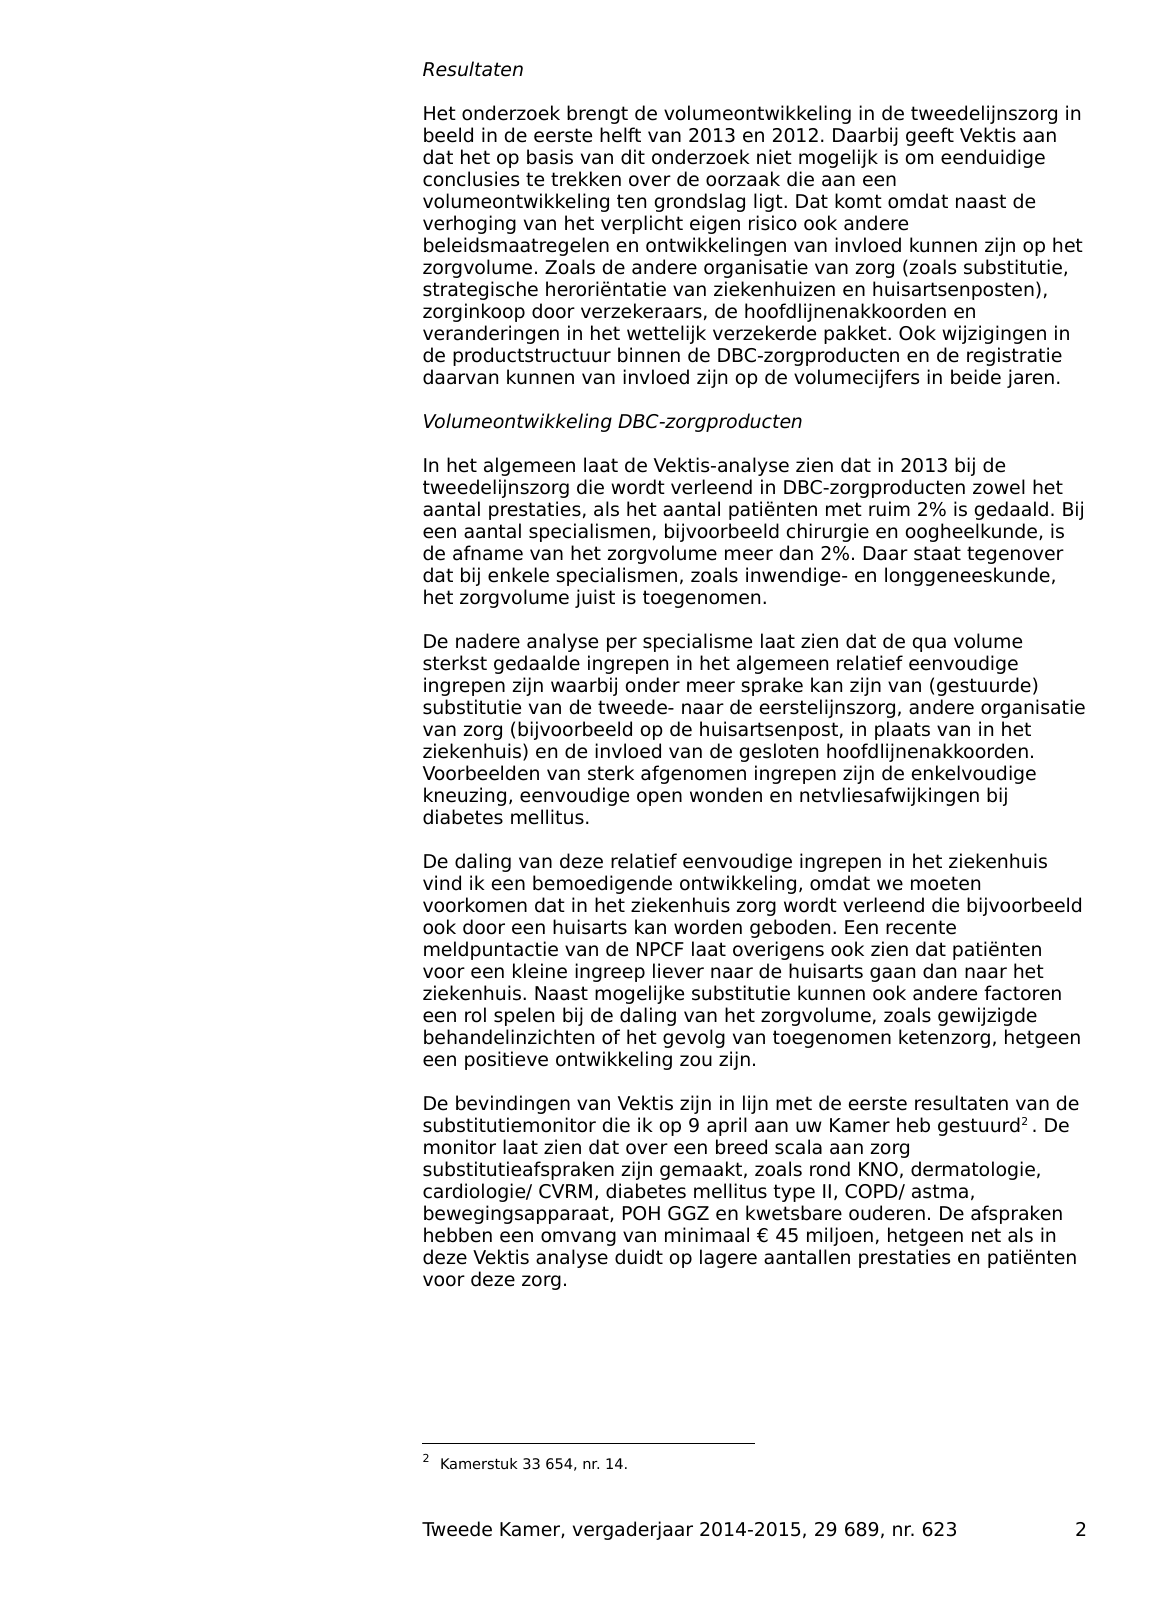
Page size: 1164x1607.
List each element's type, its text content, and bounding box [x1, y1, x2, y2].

text Kamerstuk 33 654, nr. 14. [422, 1452, 1087, 1474]
subtitle Volumeontwikkeling DBC-zorgproducten [422, 411, 1087, 433]
subtitle Resultaten [422, 59, 1087, 81]
text De daling van deze relatief eenvoudige ingrepen in het ziekenhuis vind ik een bemoedigende ontwikkeling, omdat we moeten voorkomen dat in het ziekenhuis zorg wordt verleend die bijvoorbeeld ook door een huisarts kan worden geboden. Een recente meldpuntactie van de NPCF laat overigens ook zien dat patiënten voor een kleine ingreep liever naar de huisarts gaan dan naar het ziekenhuis. Naast mogelijke substitutie kunnen ook andere factoren een rol spelen bij de daling van het zorgvolume, zoals gewijzigde behandelinzichten of het gevolg van toegenomen ketenzorg, hetgeen een positieve ontwikkeling zou zijn. [422, 851, 1087, 1071]
text De bevindingen van Vektis zijn in lijn met de eerste resultaten van de substitutiemonitor die ik op 9 april aan uw Kamer heb gestuurd. De monitor laat zien dat over een breed scala aan zorg substitutieafspraken zijn gemaakt, zoals rond KNO, dermatologie, cardiologie/ CVRM, diabetes mellitus type II, COPD/ astma, bewegingsapparaat, POH GGZ en kwetsbare ouderen. De afspraken hebben een omvang van minimaal € 45 miljoen, hetgeen net als in deze Vektis analyse duidt op lagere aantallen prestaties en patiënten voor deze zorg. [422, 1093, 1087, 1291]
text Het onderzoek brengt de volumeontwikkeling in de tweedelijnszorg in beeld in de eerste helft van 2013 en 2012. Daarbij geeft Vektis aan dat het op basis van dit onderzoek niet mogelijk is om eenduidige conclusies te trekken over de oorzaak die aan een volumeontwikkeling ten grondslag ligt. Dat komt omdat naast de verhoging van het verplicht eigen risico ook andere beleidsmaatregelen en ontwikkelingen van invloed kunnen zijn op het zorgvolume. Zoals de andere organisatie van zorg (zoals substitutie, strategische heroriëntatie van ziekenhuizen en huisartsenposten), zorginkoop door verzekeraars, de hoofdlijnenakkoorden en veranderingen in het wettelijk verzekerde pakket. Ook wijzigingen in de productstructuur binnen de DBC-zorgproducten en de registratie daarvan kunnen van invloed zijn op de volumecijfers in beide jaren. [422, 103, 1087, 389]
text In het algemeen laat de Vektis-analyse zien dat in 2013 bij de tweedelijnszorg die wordt verleend in DBC-zorgproducten zowel het aantal prestaties, als het aantal patiënten met ruim 2% is gedaald. Bij een aantal specialismen, bijvoorbeeld chirurgie en oogheelkunde, is de afname van het zorgvolume meer dan 2%. Daar staat tegenover dat bij enkele specialismen, zoals inwendige- en longgeneeskunde, het zorgvolume juist is toegenomen. [422, 455, 1087, 609]
text De nadere analyse per specialisme laat zien dat de qua volume sterkst gedaalde ingrepen in het algemeen relatief eenvoudige ingrepen zijn waarbij onder meer sprake kan zijn van (gestuurde) substitutie van de tweede- naar de eerstelijnszorg, andere organisatie van zorg (bijvoorbeeld op de huisartsenpost, in plaats van in het ziekenhuis) en de invloed van de gesloten hoofdlijnenakkoorden. Voorbeelden van sterk afgenomen ingrepen zijn de enkelvoudige kneuzing, eenvoudige open wonden en netvliesafwijkingen bij diabetes mellitus. [422, 631, 1087, 829]
